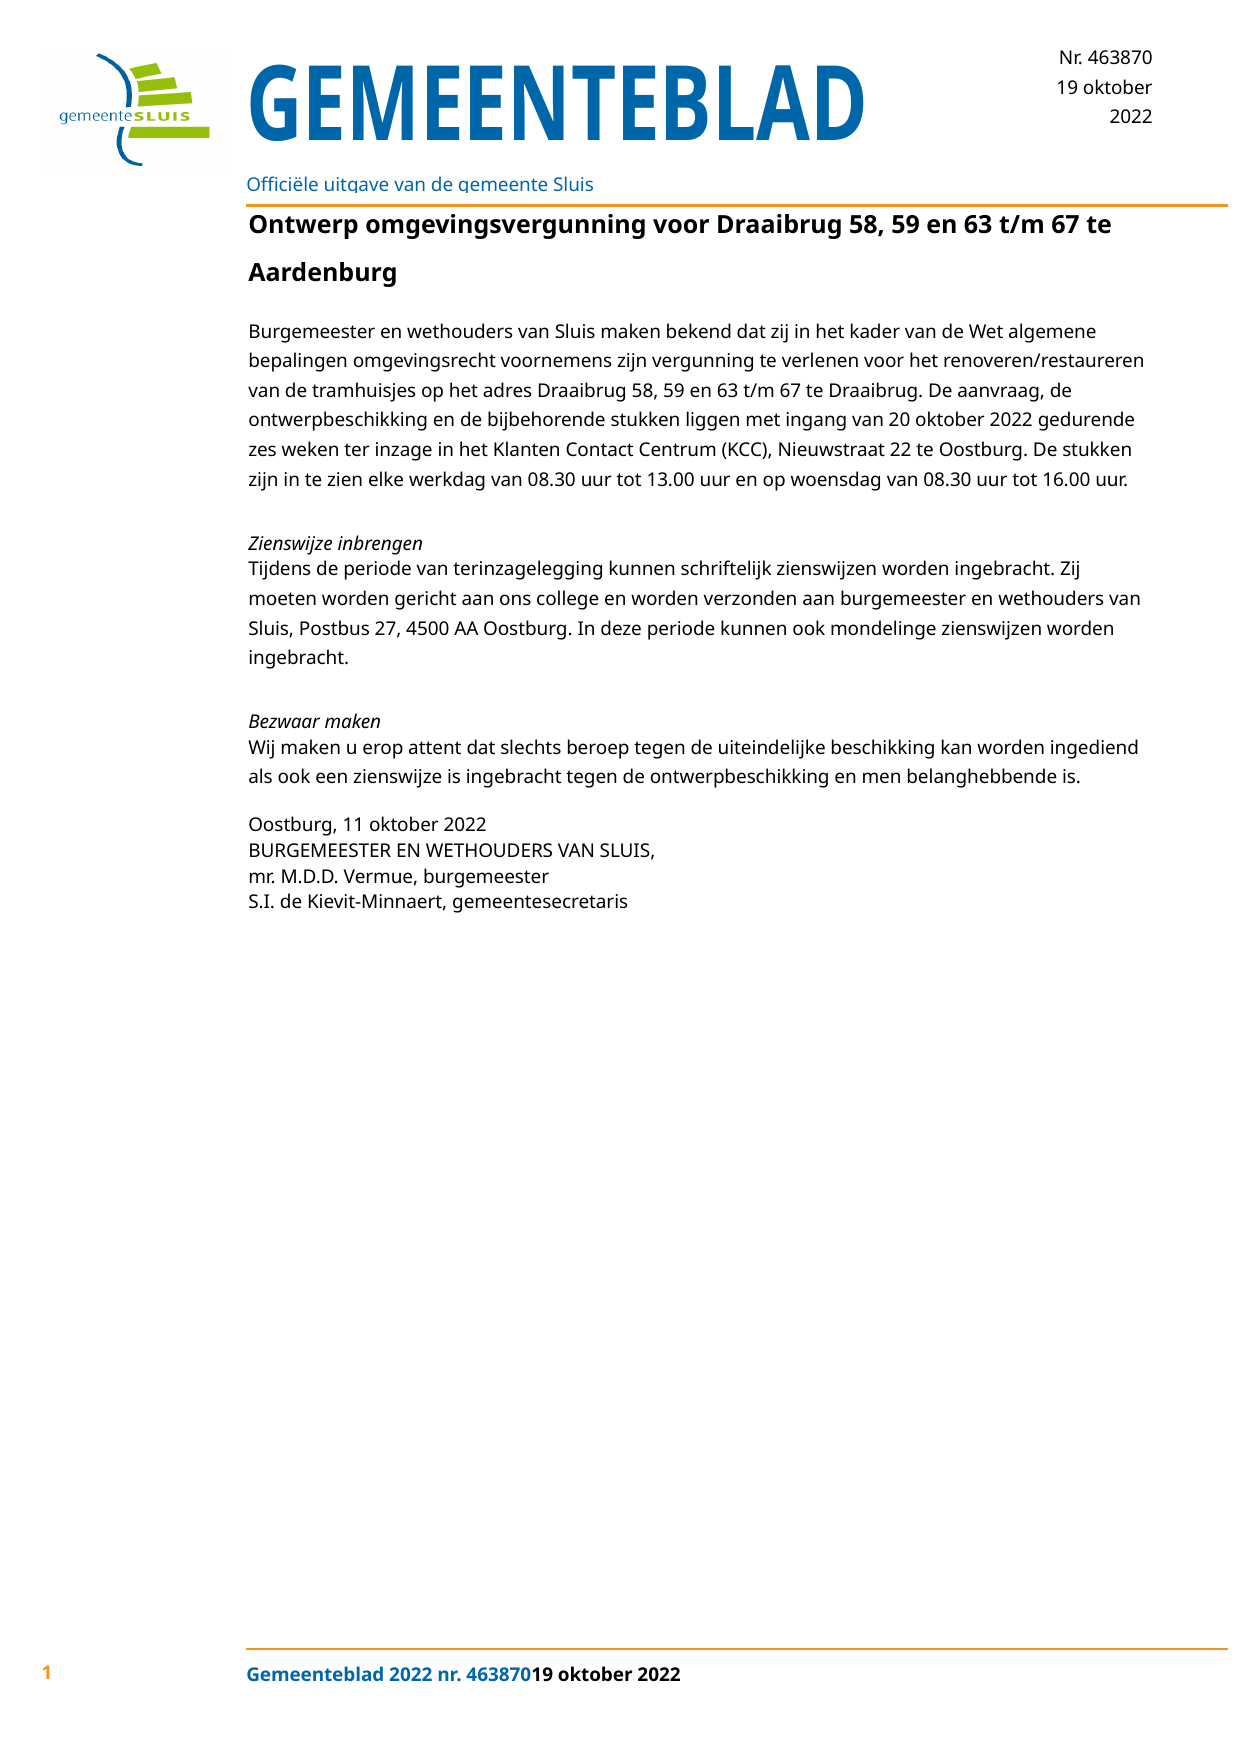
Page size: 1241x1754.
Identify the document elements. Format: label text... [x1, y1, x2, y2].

text Ontwerp omgevingsvergunning voor Draaibrug 58, 59 en 63 t/m 67 te Aardenburg [248, 207, 1152, 288]
text mr. M.D.D. Vermue, burgemeester [248, 863, 1152, 888]
text Bezwaar maken [248, 708, 1152, 734]
text Burgemeester en wethouders van Sluis maken bekend dat zij in het kader van de Wet algemene bepalingen omgevingsrecht voornemens zijn vergunning te verlenen voor het renoveren/restaureren van de tramhuisjes op het adres Draaibrug 58, 59 en 63 t/m 67 te Draaibrug. De aanvraag, de ontwerpbeschikking en de bijbehorende stukken liggen met ingang van 20 oktober 2022 gedurende zes weken ter inzage in het Klanten Contact Centrum (KCC), Nieuwstraat 22 te Oostburg. De stukken zijn in te zien elke werkdag van 08.30 uur tot 13.00 uur en op woensdag van 08.30 uur tot 16.00 uur. [248, 318, 1152, 492]
picture [41, 47, 231, 172]
text S.I. de Kievit-Minnaert, gemeentesecretaris [248, 888, 1152, 914]
text Tijdens de periode van terinzagelegging kunnen schriftelijk zienswijzen worden ingebracht. Zij moeten worden gericht aan ons college en worden verzonden aan burgemeester en wethouders van Sluis, Postbus 27, 4500 AA Oostburg. In deze periode kunnen ook mondelinge zienswijzen worden ingebracht. [248, 556, 1152, 670]
text BURGEMEESTER EN WETHOUDERS VAN SLUIS, [248, 837, 1152, 863]
text Wij maken u erop attent dat slechts beroep tegen de uiteindelijke beschikking kan worden ingediend als ook een zienswijze is ingebracht tegen de ontwerpbeschikking en men belanghebbende is. [248, 734, 1152, 789]
text Oostburg, 11 oktober 2022 [248, 811, 1152, 837]
text Zienswijze inbrengen [248, 530, 1152, 556]
